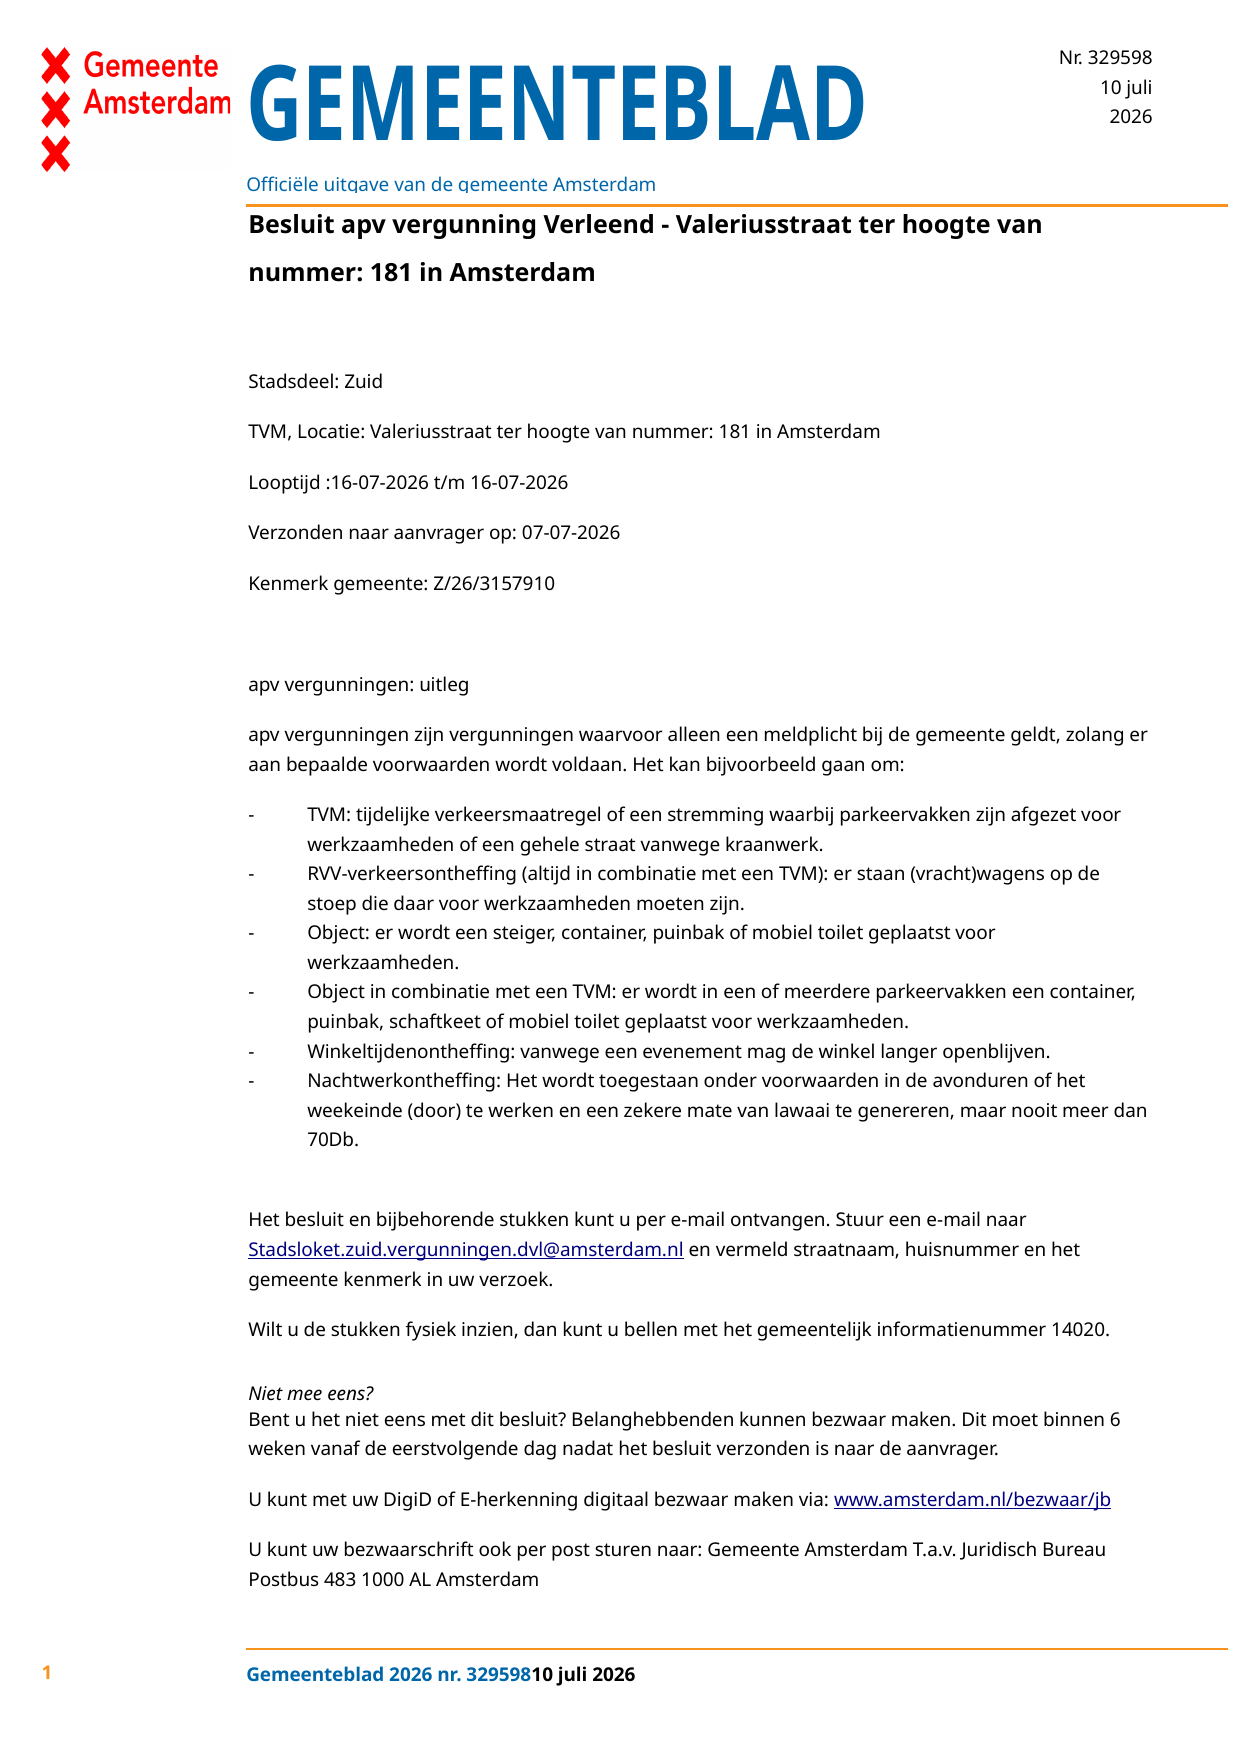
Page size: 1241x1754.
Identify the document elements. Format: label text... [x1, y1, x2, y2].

picture [41, 47, 231, 172]
text Verzonden naar aanvrager op: 07-07-2026 [248, 519, 1152, 545]
text Looptijd :16-07-2026 t/m 16-07-2026 [248, 469, 1152, 495]
text Wilt u de stukken fysiek inzien, dan kunt u bellen met het gemeentelijk informatienummer 14020. [248, 1316, 1152, 1342]
text Het besluit en bijbehorende stukken kunt u per e-mail ontvangen. Stuur een e-mail naar Stadsloket.zuid.vergunningen.dvl@amsterdam.nl en vermeld straatnaam, huisnummer en het gemeente kenmerk in uw verzoek. [248, 1207, 1152, 1292]
text apv vergunningen zijn vergunningen waarvoor alleen een meldplicht bij de gemeente geldt, zolang er aan bepaalde voorwaarden wordt voldaan. Het kan bijvoorbeeld gaan om: [248, 721, 1152, 777]
list Object: er wordt een steiger, container, puinbak of mobiel toilet geplaatst voor werkzaamheden. [248, 919, 1152, 975]
text Besluit apv vergunning Verleend - Valeriusstraat ter hoogte van nummer: 181 in Amsterdam [248, 207, 1152, 288]
text Stadsdeel: Zuid [248, 368, 1152, 394]
text Kenmerk gemeente: Z/26/3157910 [248, 570, 1152, 596]
text TVM, Locatie: Valeriusstraat ter hoogte van nummer: 181 in Amsterdam [248, 419, 1152, 444]
text apv vergunningen: uitleg [248, 671, 1152, 697]
text U kunt met uw DigiD of E-herkenning digitaal bezwaar maken via: www.amsterdam.nl/bezwaar/jb [248, 1486, 1152, 1512]
text Bent u het niet eens met dit besluit? Belanghebbenden kunnen bezwaar maken. Dit moet binnen 6 weken vanaf de eerstvolgende dag nadat het besluit verzonden is naar de aanvrager. [248, 1406, 1152, 1461]
list Winkeltijdenontheffing: vanwege een evenement mag de winkel langer openblijven. [248, 1038, 1152, 1064]
text Niet mee eens? [248, 1380, 1152, 1406]
list Object in combinatie met een TVM: er wordt in een of meerdere parkeervakken een container, puinbak, schaftkeet of mobiel toilet geplaatst voor werkzaamheden. [248, 979, 1152, 1034]
list RVV-verkeersontheffing (altijd in combinatie met een TVM): er staan (vracht)wagens op de stoep die daar voor werkzaamheden moeten zijn. [248, 860, 1152, 916]
list TVM: tijdelijke verkeersmaatregel of een stremming waarbij parkeervakken zijn afgezet voor werkzaamheden of een gehele straat vanwege kraanwerk. [248, 801, 1152, 857]
text U kunt uw bezwaarschrift ook per post sturen naar: Gemeente Amsterdam T.a.v. Juridisch Bureau Postbus 483 1000 AL Amsterdam [248, 1536, 1152, 1592]
list Nachtwerkontheffing: Het wordt toegestaan onder voorwaarden in de avonduren of het weekeinde (door) te werken en een zekere mate van lawaai te genereren, maar nooit meer dan 70Db. [248, 1067, 1152, 1152]
